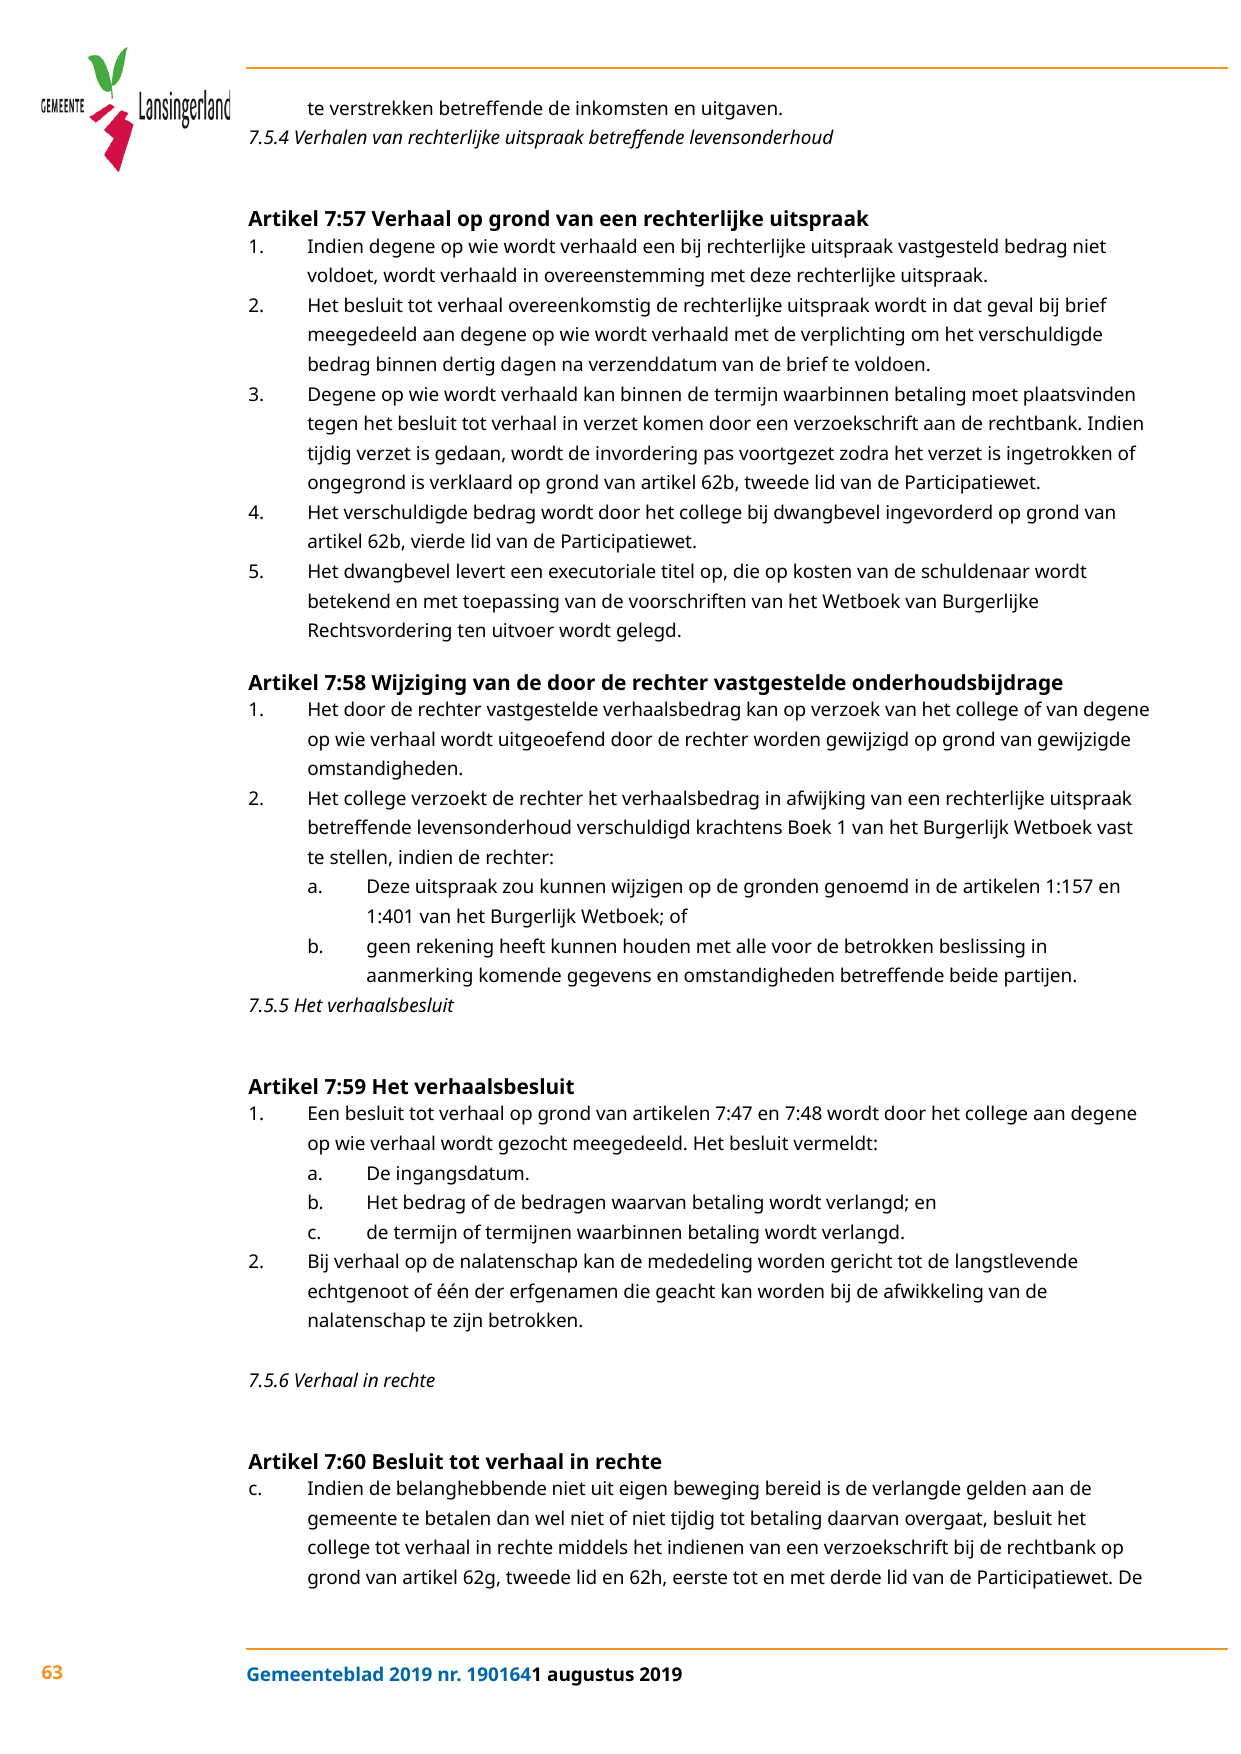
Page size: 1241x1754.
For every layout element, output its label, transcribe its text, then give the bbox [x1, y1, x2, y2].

list Het door de rechter vastgestelde verhaalsbedrag kan op verzoek van het college of van degene op wie verhaal wordt uitgeoefend door de rechter worden gewijzigd op grond van gewijzigde omstandigheden. [248, 696, 1152, 781]
text Artikel 7:58 Wijziging van de door de rechter vastgestelde onderhoudsbijdrage [248, 668, 1152, 696]
text Artikel 7:57 Verhaal op grond van een rechterlijke uitspraak [248, 204, 1152, 233]
list Het dwangbevel levert een executoriale titel op, die op kosten van de schuldenaar wordt betekend en met toepassing van de voorschriften van het Wetboek van Burgerlijke Rechtsvordering ten uitvoer wordt gelegd. [248, 558, 1152, 643]
list geen rekening heeft kunnen houden met alle voor de betrokken beslissing in aanmerking komende gegevens en omstandigheden betreffende beide partijen. [307, 933, 1152, 988]
list Indien degene op wie wordt verhaald een bij rechterlijke uitspraak vastgesteld bedrag niet voldoet, wordt verhaald in overeenstemming met deze rechterlijke uitspraak. [248, 233, 1152, 288]
text Artikel 7:59 Het verhaalsbesluit [248, 1072, 1152, 1101]
list Het college verzoekt de rechter het verhaalsbedrag in afwijking van een rechterlijke uitspraak betreffende levensonderhoud verschuldigd krachtens Boek 1 van het Burgerlijk Wetboek vast te stellen, indien de rechter: [248, 785, 1152, 870]
list Het bedrag of de bedragen waarvan betaling wordt verlangd; en [307, 1189, 1152, 1215]
list Bij verhaal op de nalatenschap kan de mededeling worden gericht tot de langstlevende echtgenoot of één der erfgenamen die geacht kan worden bij de afwikkeling van de nalatenschap te zijn betrokken. [248, 1248, 1152, 1333]
list te verstrekken betreffende de inkomsten en uitgaven. [248, 95, 1152, 121]
text 7.5.4 Verhalen van rechterlijke uitspraak betreffende levensonderhoud [248, 124, 1152, 150]
list de termijn of termijnen waarbinnen betaling wordt verlangd. [307, 1219, 1152, 1244]
list Een besluit tot verhaal op grond van artikelen 7:47 en 7:48 wordt door het college aan degene op wie verhaal wordt gezocht meegedeeld. Het besluit vermeldt: [248, 1101, 1152, 1156]
list Indien de belanghebbende niet uit eigen beweging bereid is de verlangde gelden aan de gemeente te betalen dan wel niet of niet tijdig tot betaling daarvan overgaat, besluit het college tot verhaal in rechte middels het indienen van een verzoekschrift bij de rechtbank op grond van artikel 62g, tweede lid en 62h, eerste tot en met derde lid van de Participatiewet. De [248, 1475, 1152, 1590]
text 7.5.5 Het verhaalsbesluit [248, 992, 1152, 1018]
list Het verschuldigde bedrag wordt door het college bij dwangbevel ingevorderd op grond van artikel 62b, vierde lid van de Participatiewet. [248, 499, 1152, 554]
text Artikel 7:60 Besluit tot verhaal in rechte [248, 1447, 1152, 1475]
list De ingangsdatum. [307, 1160, 1152, 1185]
list Deze uitspraak zou kunnen wijzigen op de gronden genoemd in de artikelen 1:157 en 1:401 van het Burgerlijk Wetboek; of [307, 874, 1152, 929]
list Degene op wie wordt verhaald kan binnen de termijn waarbinnen betaling moet plaatsvinden tegen het besluit tot verhaal in verzet komen door een verzoekschrift aan de rechtbank. Indien tijdig verzet is gedaan, wordt de invordering pas voortgezet zodra het verzet is ingetrokken of ongegrond is verklaard op grond van artikel 62b, tweede lid van de Participatiewet. [248, 381, 1152, 495]
list Het besluit tot verhaal overeenkomstig de rechterlijke uitspraak wordt in dat geval bij brief meegedeeld aan degene op wie wordt verhaald met de verplichting om het verschuldigde bedrag binnen dertig dagen na verzenddatum van de brief te voldoen. [248, 292, 1152, 377]
picture [41, 47, 231, 172]
text 7.5.6 Verhaal in rechte [248, 1367, 1152, 1392]
